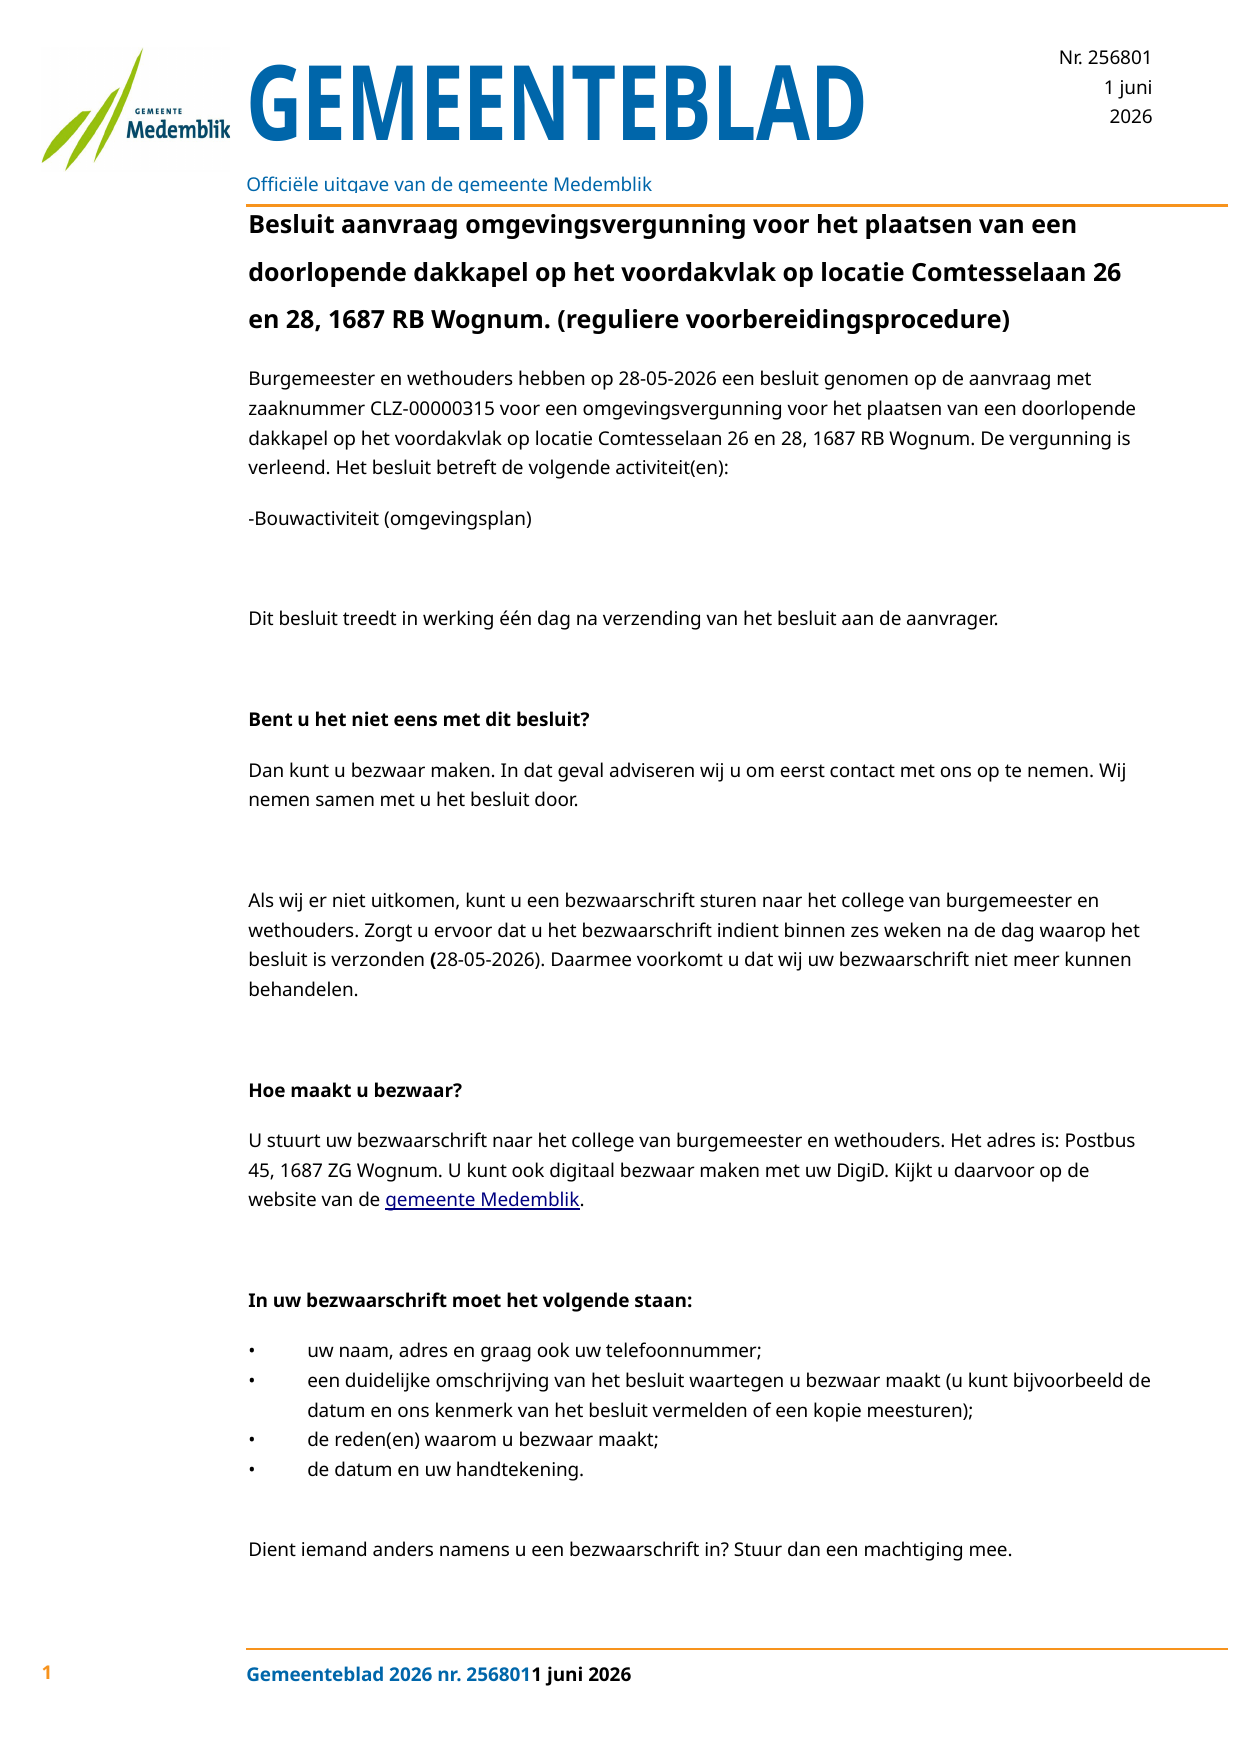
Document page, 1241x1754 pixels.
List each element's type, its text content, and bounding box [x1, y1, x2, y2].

text -Bouwactiviteit (omgevingsplan) [248, 505, 1152, 530]
list de reden(en) waarom u bezwaar maakt; [248, 1426, 1152, 1452]
picture [41, 47, 231, 172]
text Als wij er niet uitkomen, kunt u een bezwaarschrift sturen naar het college van burgemeester en wethouders. Zorgt u ervoor dat u het bezwaarschrift indient binnen zes weken na de dag waarop het besluit is verzonden (28-05-2026). Daarmee voorkomt u dat wij uw bezwaarschrift niet meer kunnen behandelen. [248, 887, 1152, 1002]
text Besluit aanvraag omgevingsvergunning voor het plaatsen van een doorlopende dakkapel op het voordakvlak op locatie Comtesselaan 26 en 28, 1687 RB Wognum. (reguliere voorbereidingsprocedure) [248, 207, 1152, 336]
text Bent u het niet eens met dit besluit? [248, 706, 1152, 732]
text Dient iemand anders namens u een bezwaarschrift in? Stuur dan een machtiging mee. [248, 1536, 1152, 1562]
text Dit besluit treedt in werking één dag na verzending van het besluit aan de aanvrager. [248, 606, 1152, 631]
text Burgemeester en wethouders hebben op 28-05-2026 een besluit genomen op de aanvraag met zaaknummer CLZ-00000315 voor een omgevingsvergunning voor het plaatsen van een doorlopende dakkapel op het voordakvlak op locatie Comtesselaan 26 en 28, 1687 RB Wognum. De vergunning is verleend. Het besluit betreft de volgende activiteit(en): [248, 366, 1152, 480]
text In uw bezwaarschrift moet het volgende staan: [248, 1287, 1152, 1313]
text Hoe maakt u bezwaar? [248, 1077, 1152, 1102]
list een duidelijke omschrijving van het besluit waartegen u bezwaar maakt (u kunt bijvoorbeeld de datum en ons kenmerk van het besluit vermelden of een kopie meesturen); [248, 1367, 1152, 1422]
list uw naam, adres en graag ook uw telefoonnummer; [248, 1338, 1152, 1363]
list de datum en uw handtekening. [248, 1456, 1152, 1482]
text U stuurt uw bezwaarschrift naar het college van burgemeester en wethouders. Het adres is: Postbus 45, 1687 ZG Wognum. U kunt ook digitaal bezwaar maken met uw DigiD. Kijkt u daarvoor op de website van de gemeente Medemblik. [248, 1127, 1152, 1212]
text Dan kunt u bezwaar maken. In dat geval adviseren wij u om eerst contact met ons op te nemen. Wij nemen samen met u het besluit door. [248, 757, 1152, 812]
